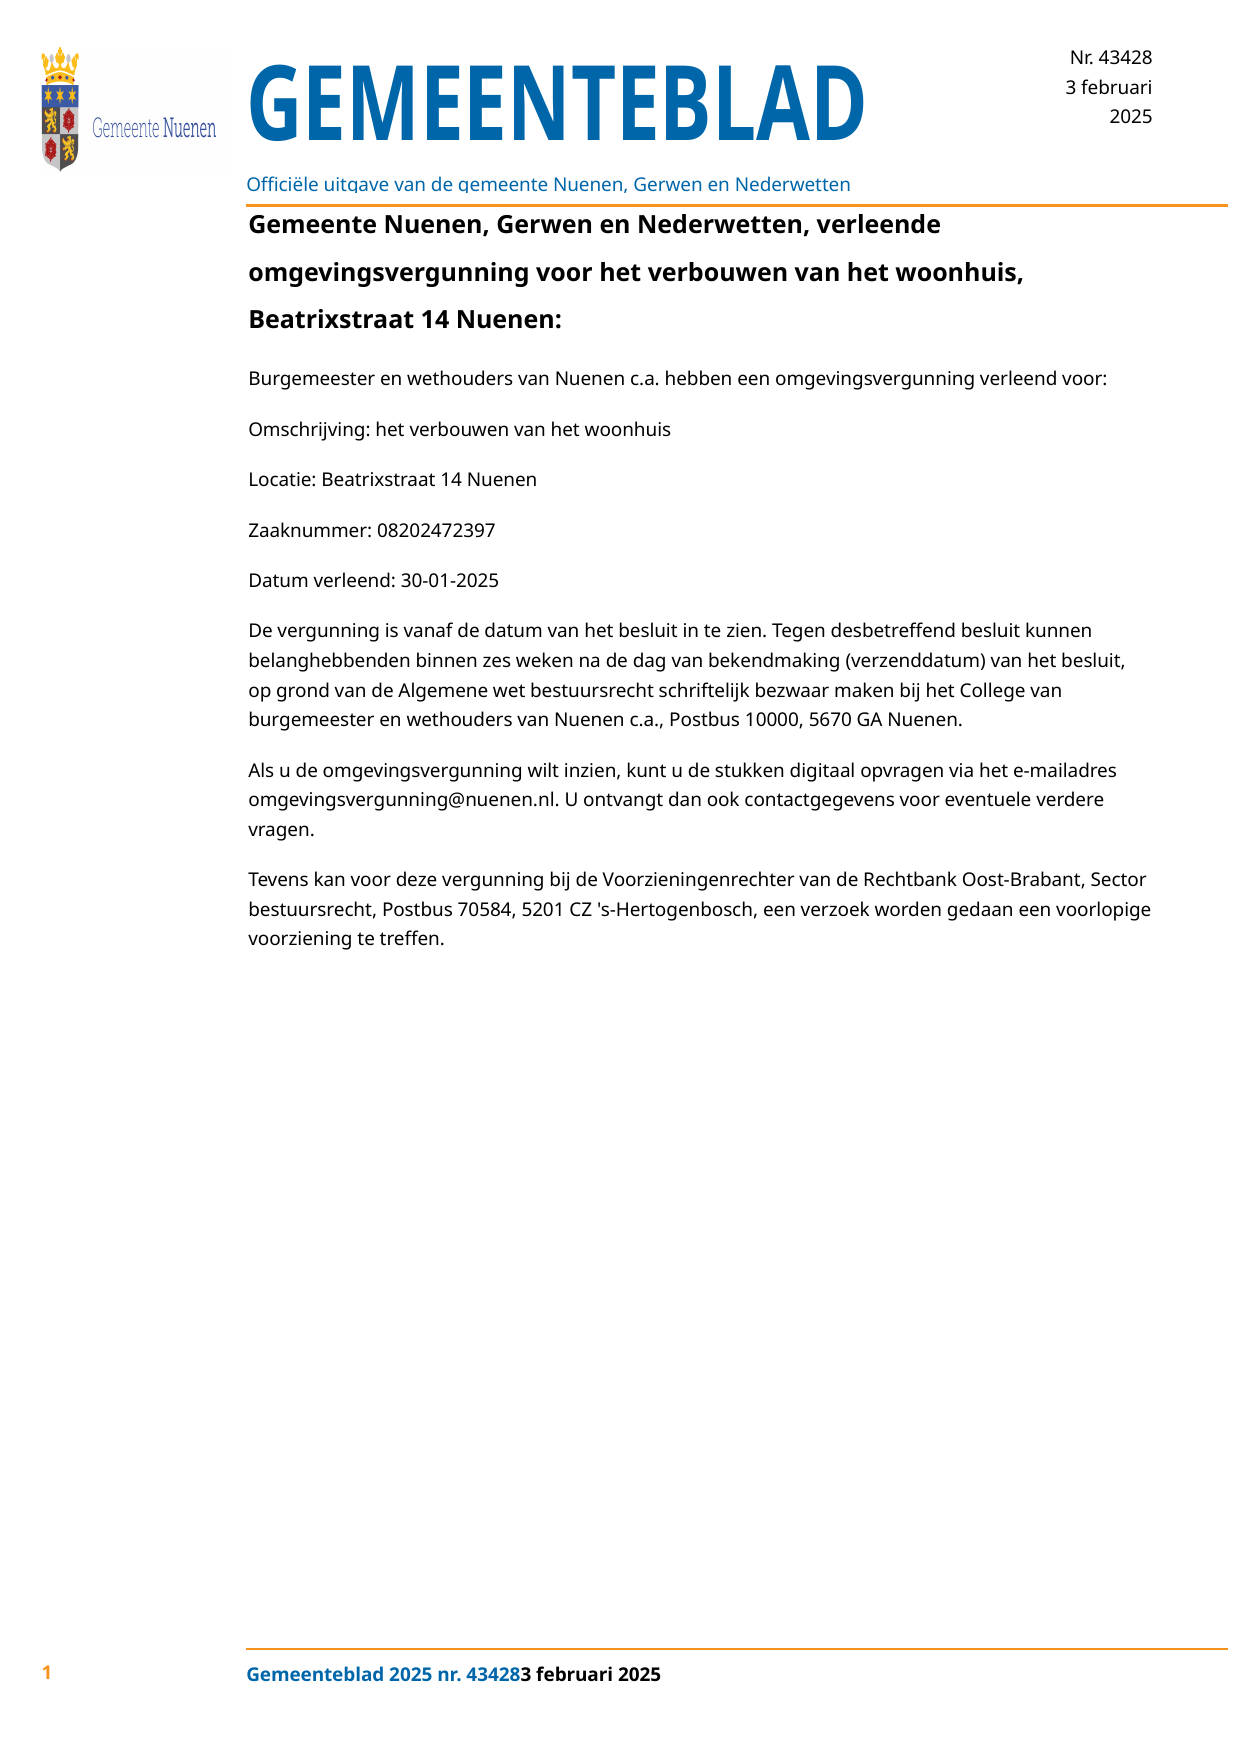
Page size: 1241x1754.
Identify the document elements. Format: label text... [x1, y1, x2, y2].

text Datum verleend: 30-01-2025 [248, 567, 1152, 593]
picture [41, 47, 231, 172]
text Burgemeester en wethouders van Nuenen c.a. hebben een omgevingsvergunning verleend voor: [248, 366, 1152, 391]
text Omschrijving: het verbouwen van het woonhuis [248, 416, 1152, 442]
text Zaaknummer: 08202472397 [248, 517, 1152, 542]
text Tevens kan voor deze vergunning bij de Voorzieningenrechter van de Rechtbank Oost-Brabant, Sector bestuursrecht, Postbus 70584, 5201 CZ 's-Hertogenbosch, een verzoek worden gedaan een voorlopige voorziening te treffen. [248, 866, 1152, 951]
text Als u de omgevingsvergunning wilt inzien, kunt u de stukken digitaal opvragen via het e-mailadres omgevingsvergunning@nuenen.nl. U ontvangt dan ook contactgegevens voor eventuele verdere vragen. [248, 757, 1152, 842]
text Gemeente Nuenen, Gerwen en Nederwetten, verleende omgevingsvergunning voor het verbouwen van het woonhuis, Beatrixstraat 14 Nuenen: [248, 207, 1152, 336]
text De vergunning is vanaf de datum van het besluit in te zien. Tegen desbetreffend besluit kunnen belanghebbenden binnen zes weken na de dag van bekendmaking (verzenddatum) van het besluit, op grond van de Algemene wet bestuursrecht schriftelijk bezwaar maken bij het College van burgemeester en wethouders van Nuenen c.a., Postbus 10000, 5670 GA Nuenen. [248, 618, 1152, 732]
text Locatie: Beatrixstraat 14 Nuenen [248, 466, 1152, 492]
